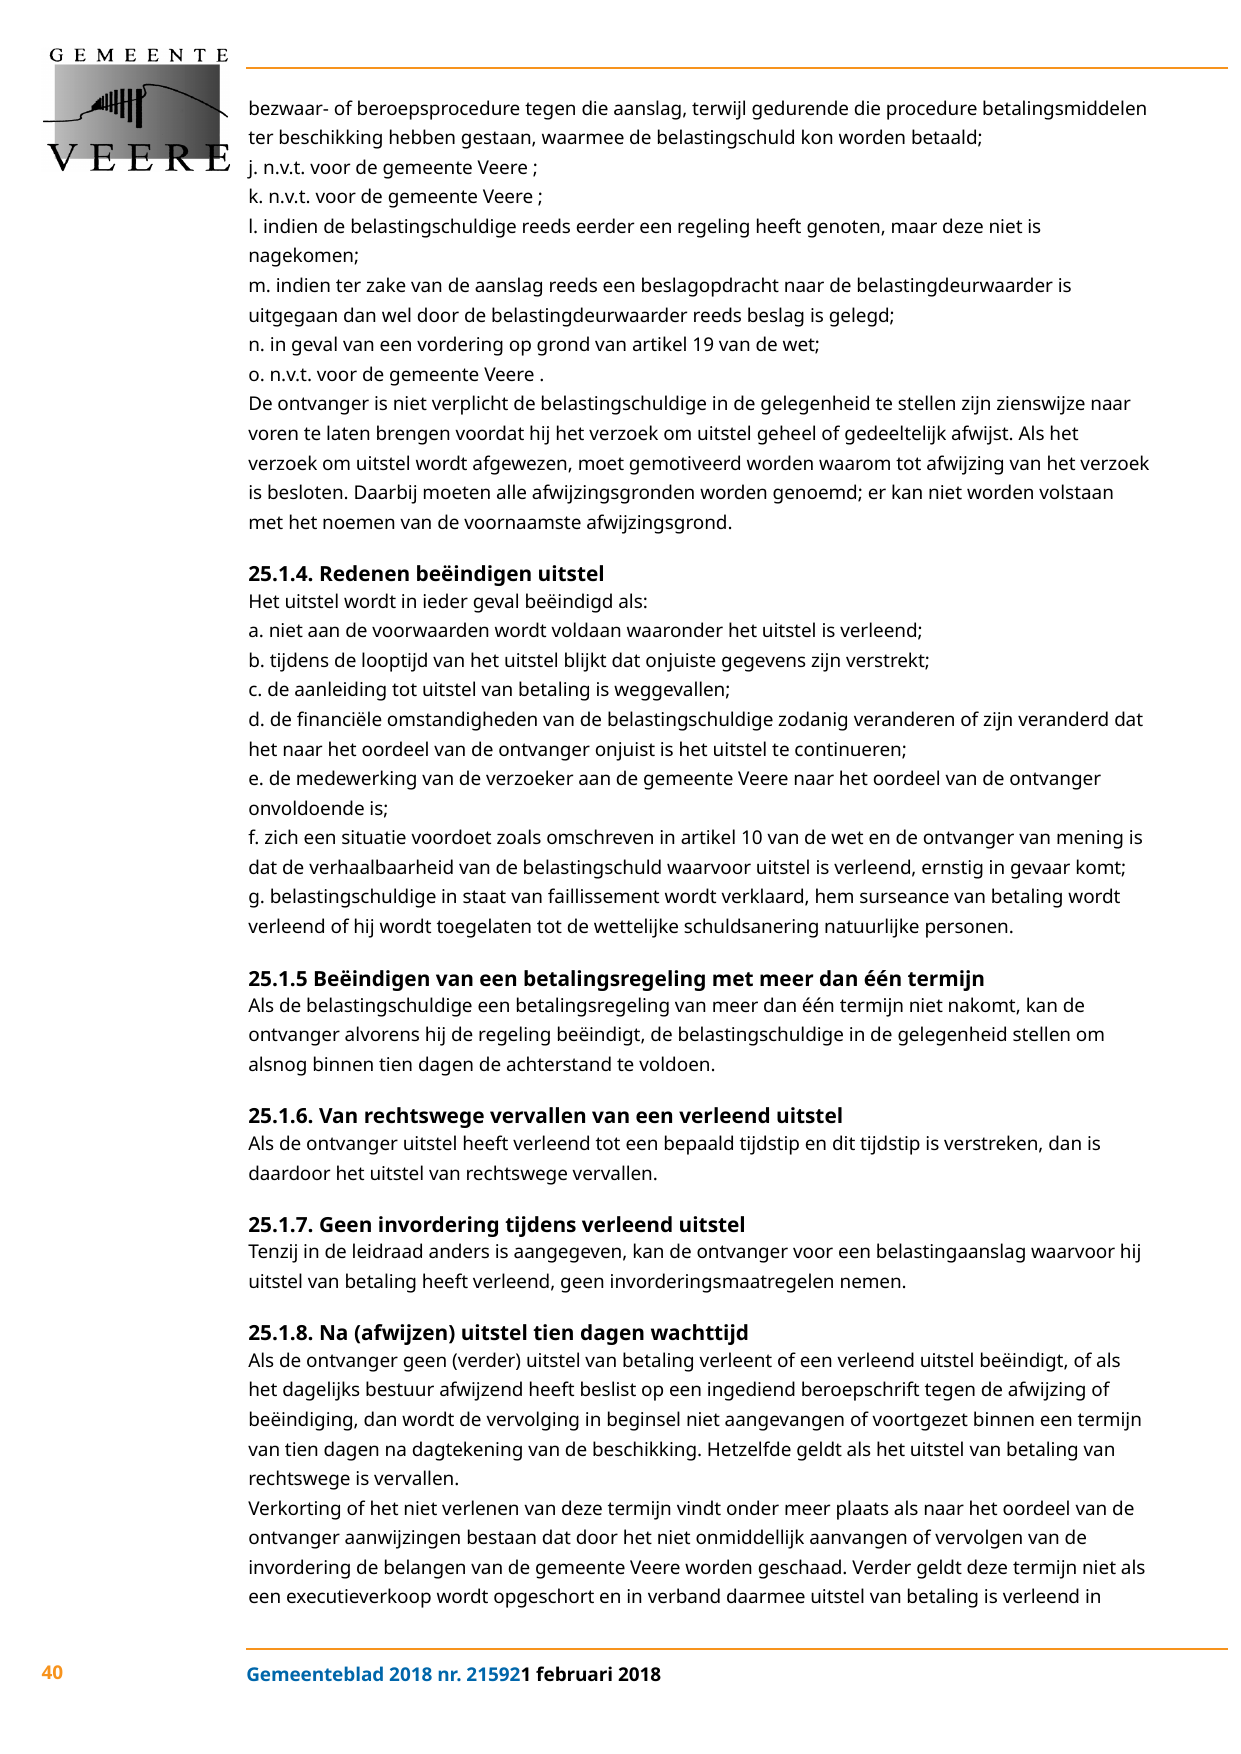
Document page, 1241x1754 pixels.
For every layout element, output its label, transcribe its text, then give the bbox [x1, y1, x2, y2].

text j. n.v.t. voor de gemeente Veere ; [248, 154, 1152, 180]
text Als de ontvanger uitstel heeft verleend tot een bepaald tijdstip en dit tijdstip is verstreken, dan is daardoor het uitstel van rechtswege vervallen. [248, 1130, 1152, 1185]
text Het uitstel wordt in ieder geval beëindigd als: [248, 588, 1152, 613]
text Als de belastingschuldige een betalingsregeling van meer dan één termijn niet nakomt, kan de ontvanger alvorens hij de regeling beëindigt, de belastingschuldige in de gelegenheid stellen om alsnog binnen tien dagen de achterstand te voldoen. [248, 992, 1152, 1077]
text b. tijdens de looptijd van het uitstel blijkt dat onjuiste gegevens zijn verstrekt; [248, 647, 1152, 673]
text d. de financiële omstandigheden van de belastingschuldige zodanig veranderen of zijn veranderd dat het naar het oordeel van de ontvanger onjuist is het uitstel te continueren; [248, 706, 1152, 761]
text 25.1.5 Beëindigen van een betalingsregeling met meer dan één termijn [248, 964, 1152, 992]
text o. n.v.t. voor de gemeente Veere . [248, 361, 1152, 387]
text De ontvanger is niet verplicht de belastingschuldige in de gelegenheid te stellen zijn zienswijze naar voren te laten brengen voordat hij het verzoek om uitstel geheel of gedeeltelijk afwijst. Als het verzoek om uitstel wordt afgewezen, moet gemotiveerd worden waarom tot afwijzing van het verzoek is besloten. Daarbij moeten alle afwijzingsgronden worden genoemd; er kan niet worden volstaan met het noemen van de voornaamste afwijzingsgrond. [248, 391, 1152, 535]
text e. de medewerking van de verzoeker aan de gemeente Veere naar het oordeel van de ontvanger onvoldoende is; [248, 765, 1152, 821]
text n. in geval van een vordering op grond van artikel 19 van de wet; [248, 331, 1152, 357]
text 25.1.7. Geen invordering tijdens verleend uitstel [248, 1210, 1152, 1238]
text Als de ontvanger geen (verder) uitstel van betaling verleent of een verleend uitstel beëindigt, of als het dagelijks bestuur afwijzend heeft beslist op een ingediend beroepschrift tegen de afwijzing of beëindiging, dan wordt de vervolging in beginsel niet aangevangen of voortgezet binnen een termijn van tien dagen na dagtekening van de beschikking. Hetzelfde geldt als het uitstel van betaling van rechtswege is vervallen. [248, 1347, 1152, 1491]
text l. indien de belastingschuldige reeds eerder een regeling heeft genoten, maar deze niet is nagekomen; [248, 213, 1152, 268]
text f. zich een situatie voordoet zoals omschreven in artikel 10 van de wet en de ontvanger van mening is dat de verhaalbaarheid van de belastingschuld waarvoor uitstel is verleend, ernstig in gevaar komt; [248, 824, 1152, 880]
text k. n.v.t. voor de gemeente Veere ; [248, 183, 1152, 209]
text c. de aanleiding tot uitstel van betaling is weggevallen; [248, 677, 1152, 702]
text Verkorting of het niet verlenen van deze termijn vindt onder meer plaats als naar het oordeel van de ontvanger aanwijzingen bestaan dat door het niet onmiddellijk aanvangen of vervolgen van de invordering de belangen van de gemeente Veere worden geschaad. Verder geldt deze termijn niet als een executieverkoop wordt opgeschort en in verband daarmee uitstel van betaling is verleend in [248, 1495, 1152, 1609]
text g. belastingschuldige in staat van faillissement wordt verklaard, hem surseance van betaling wordt verleend of hij wordt toegelaten tot de wettelijke schuldsanering natuurlijke personen. [248, 884, 1152, 939]
text a. niet aan de voorwaarden wordt voldaan waaronder het uitstel is verleend; [248, 617, 1152, 643]
picture [41, 47, 231, 172]
text m. indien ter zake van de aanslag reeds een beslagopdracht naar de belastingdeurwaarder is uitgegaan dan wel door de belastingdeurwaarder reeds beslag is gelegd; [248, 272, 1152, 328]
text 25.1.6. Van rechtswege vervallen van een verleend uitstel [248, 1102, 1152, 1130]
text bezwaar- of beroepsprocedure tegen die aanslag, terwijl gedurende die procedure betalingsmiddelen ter beschikking hebben gestaan, waarmee de belastingschuld kon worden betaald; [248, 95, 1152, 150]
text 25.1.4. Redenen beëindigen uitstel [248, 559, 1152, 588]
text 25.1.8. Na (afwijzen) uitstel tien dagen wachttijd [248, 1318, 1152, 1347]
text Tenzij in de leidraad anders is aangegeven, kan de ontvanger voor een belastingaanslag waarvoor hij uitstel van betaling heeft verleend, geen invorderingsmaatregelen nemen. [248, 1238, 1152, 1294]
